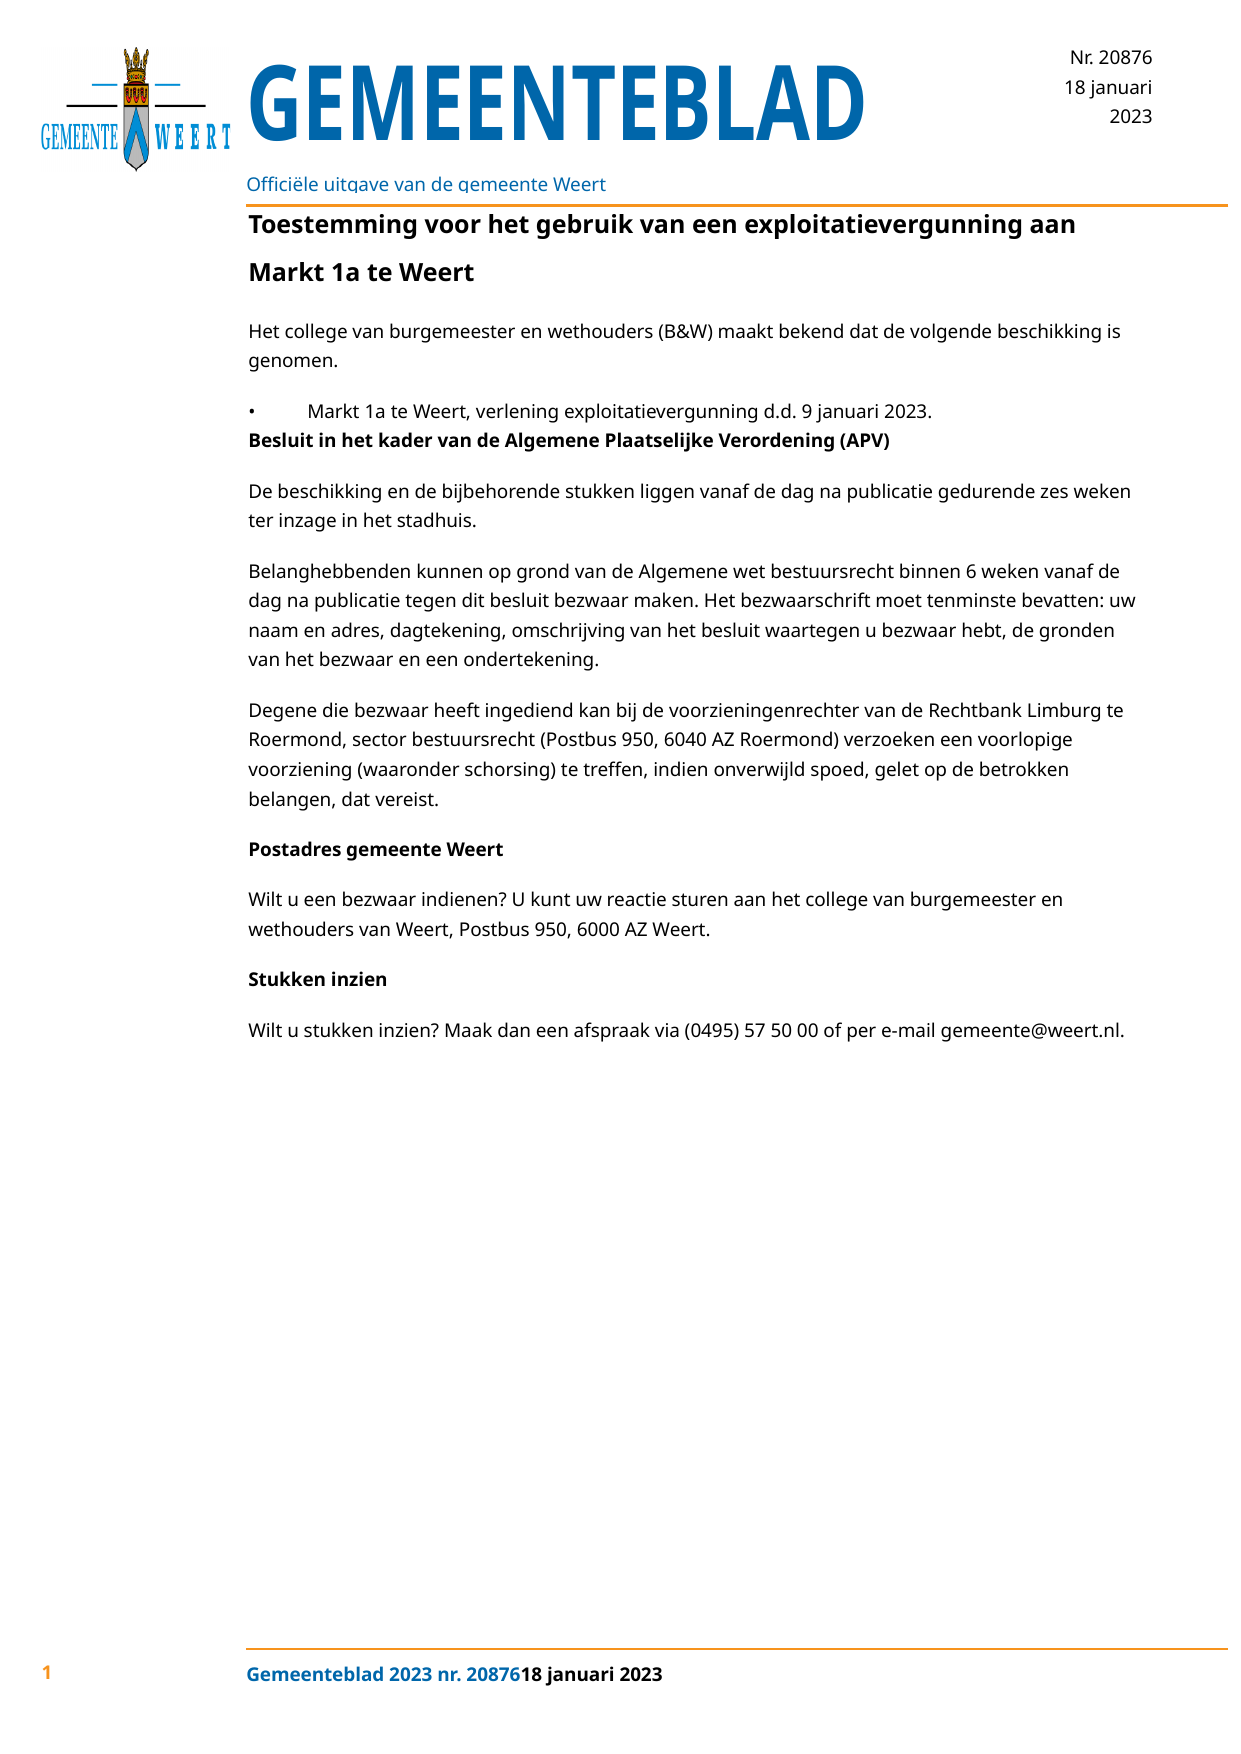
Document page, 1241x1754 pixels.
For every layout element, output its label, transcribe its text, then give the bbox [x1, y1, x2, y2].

text De beschikking en de bijbehorende stukken liggen vanaf de dag na publicatie gedurende zes weken ter inzage in het stadhuis. [248, 478, 1152, 533]
list Markt 1a te Weert, verlening exploitatievergunning d.d. 9 januari 2023. [248, 398, 1152, 424]
text Wilt u stukken inzien? Maak dan een afspraak via (0495) 57 50 00 of per e-mail gemeente@weert.nl. [248, 1017, 1152, 1043]
picture [41, 47, 231, 172]
text Wilt u een bezwaar indienen? U kunt uw reactie sturen aan het college van burgemeester en wethouders van Weert, Postbus 950, 6000 AZ Weert. [248, 887, 1152, 942]
text Degene die bezwaar heeft ingediend kan bij de voorzieningenrechter van de Rechtbank Limburg te Roermond, sector bestuursrecht (Postbus 950, 6040 AZ Roermond) verzoeken een voorlopige voorziening (waaronder schorsing) te treffen, indien onverwijld spoed, gelet op de betrokken belangen, dat vereist. [248, 697, 1152, 812]
text Stukken inzien [248, 967, 1152, 992]
text Belanghebbenden kunnen op grond van de Algemene wet bestuursrecht binnen 6 weken vanaf de dag na publicatie tegen dit besluit bezwaar maken. Het bezwaarschrift moet tenminste bevatten: uw naam en adres, dagtekening, omschrijving van het besluit waartegen u bezwaar hebt, de gronden van het bezwaar en een ondertekening. [248, 558, 1152, 672]
text Toestemming voor het gebruik van een exploitatievergunning aan Markt 1a te Weert [248, 207, 1152, 288]
text Besluit in het kader van de Algemene Plaatselijke Verordening (APV) [248, 427, 1152, 453]
text Postadres gemeente Weert [248, 836, 1152, 862]
text Het college van burgemeester en wethouders (B&W) maakt bekend dat de volgende beschikking is genomen. [248, 318, 1152, 373]
